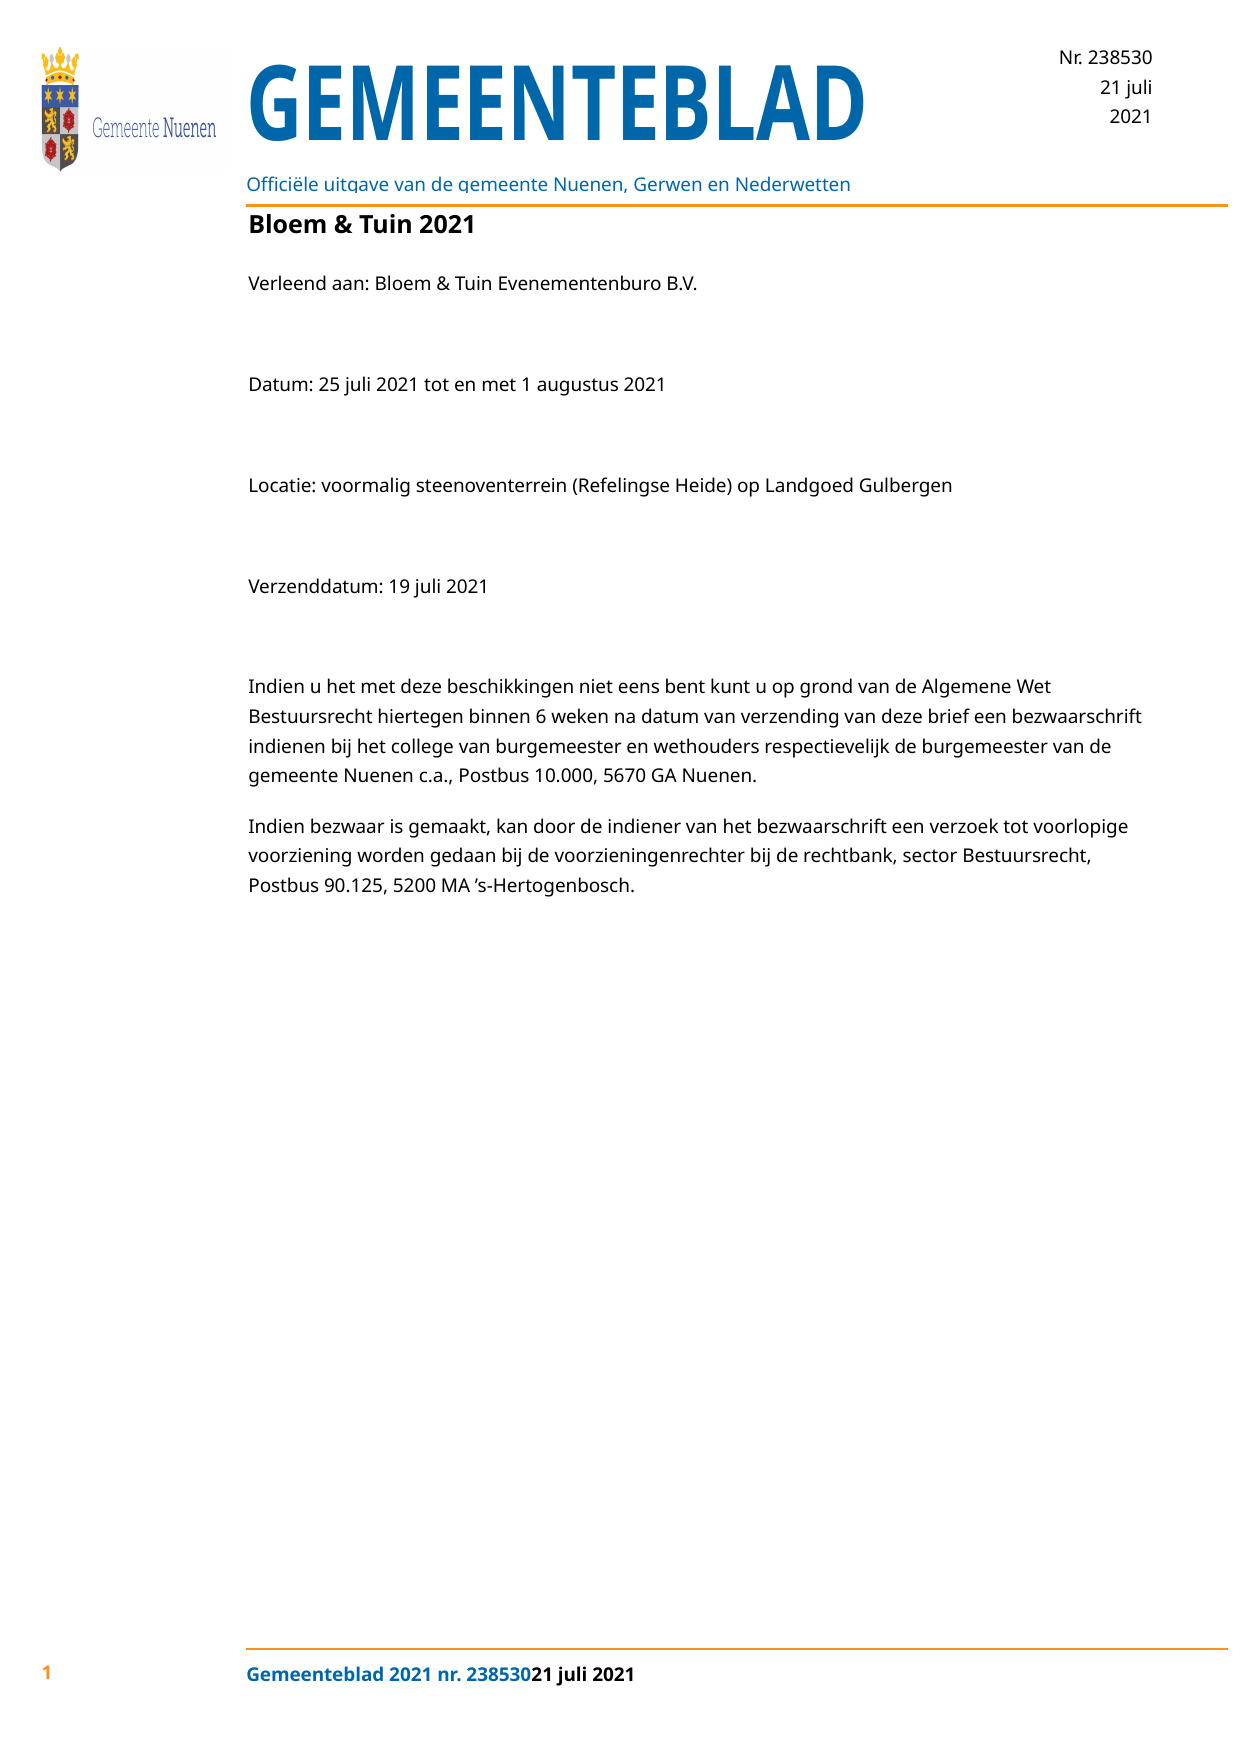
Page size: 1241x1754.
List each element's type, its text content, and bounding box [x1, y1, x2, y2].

text Datum: 25 juli 2021 tot en met 1 augustus 2021 [248, 371, 1152, 397]
text Indien u het met deze beschikkingen niet eens bent kunt u op grond van de Algemene Wet Bestuursrecht hiertegen binnen 6 weken na datum van verzending van deze brief een bezwaarschrift indienen bij het college van burgemeester en wethouders respectievelijk de burgemeester van de gemeente Nuenen c.a., Postbus 10.000, 5670 GA Nuenen. [248, 674, 1152, 788]
text Verleend aan: Bloem & Tuin Evenementenburo B.V. [248, 270, 1152, 296]
picture [41, 47, 231, 172]
text Indien bezwaar is gemaakt, kan door de indiener van het bezwaarschrift een verzoek tot voorlopige voorziening worden gedaan bij de voorzieningenrechter bij de rechtbank, sector Bestuursrecht, Postbus 90.125, 5200 MA ’s-Hertogenbosch. [248, 813, 1152, 898]
text Locatie: voormalig steenoventerrein (Refelingse Heide) op Landgoed Gulbergen [248, 472, 1152, 498]
text Bloem & Tuin 2021 [248, 207, 1152, 241]
text Verzenddatum: 19 juli 2021 [248, 573, 1152, 598]
